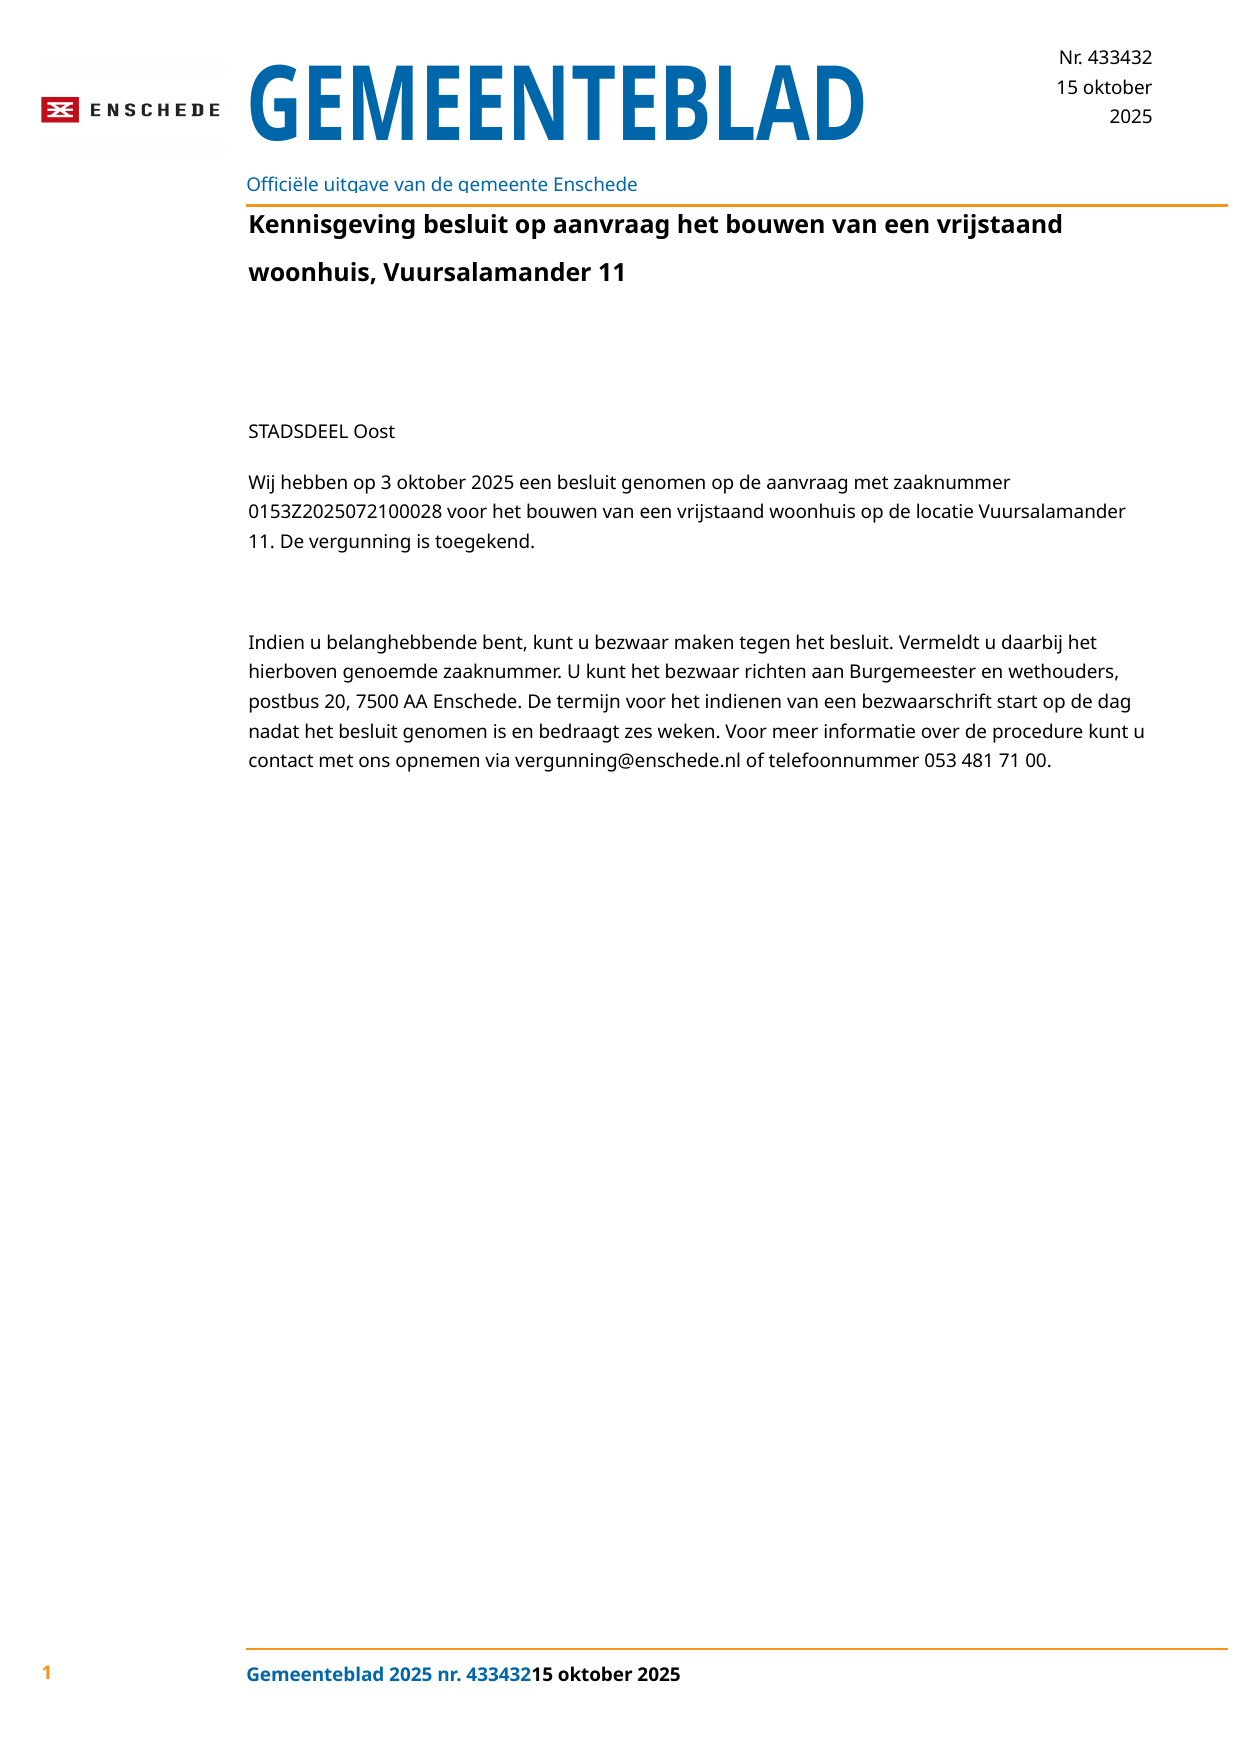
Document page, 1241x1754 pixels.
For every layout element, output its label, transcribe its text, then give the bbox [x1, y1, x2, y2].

text STADSDEEL Oost [248, 419, 1152, 444]
text Kennisgeving besluit op aanvraag het bouwen van een vrijstaand woonhuis, Vuursalamander 11 [248, 207, 1152, 288]
text Wij hebben op 3 oktober 2025 een besluit genomen op de aanvraag met zaaknummer 0153Z2025072100028 voor het bouwen van een vrijstaand woonhuis op de locatie Vuursalamander 11. De vergunning is toegekend. [248, 469, 1152, 554]
picture [41, 47, 231, 172]
text Indien u belanghebbende bent, kunt u bezwaar maken tegen het besluit. Vermeldt u daarbij het hierboven genoemde zaaknummer. U kunt het bezwaar richten aan Burgemeester en wethouders, postbus 20, 7500 AA Enschede. De termijn voor het indienen van een bezwaarschrift start op de dag nadat het besluit genomen is en bedraagt zes weken. Voor meer informatie over de procedure kunt u contact met ons opnemen via vergunning@enschede.nl of telefoonnummer 053 481 71 00. [248, 629, 1152, 773]
